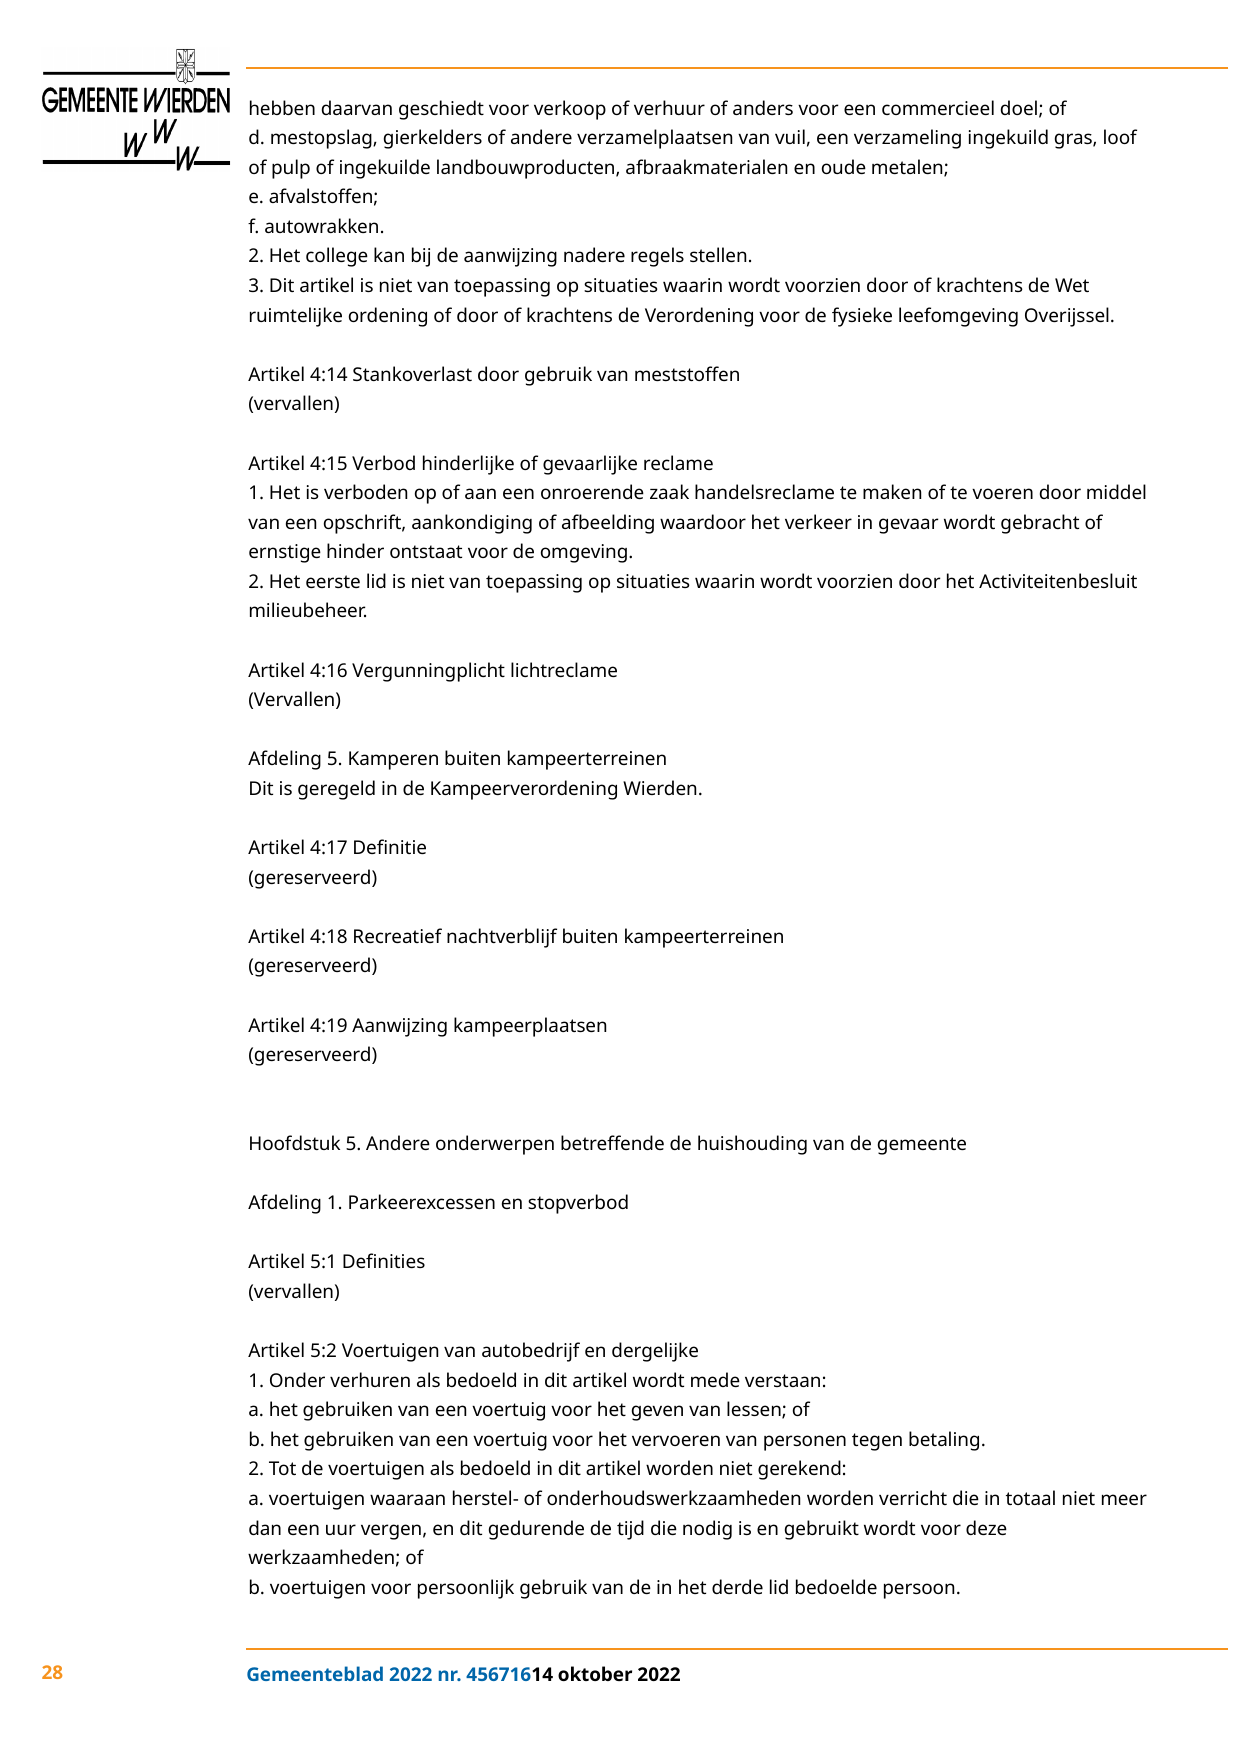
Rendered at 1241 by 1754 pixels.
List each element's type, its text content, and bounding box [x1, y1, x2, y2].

text b. het gebruiken van een voertuig voor het vervoeren van personen tegen betaling. [248, 1426, 1152, 1452]
text Artikel 5:2 Voertuigen van autobedrijf en dergelijke [248, 1337, 1152, 1363]
text Artikel 4:16 Vergunningplicht lichtreclame [248, 657, 1152, 683]
text (gereserveerd) [248, 953, 1152, 978]
text 1. Het is verboden op of aan een onroerende zaak handelsreclame te maken of te voeren door middel van een opschrift, aankondiging of afbeelding waardoor het verkeer in gevaar wordt gebracht of ernstige hinder ontstaat voor de omgeving. [248, 479, 1152, 564]
text Artikel 4:17 Definitie [248, 834, 1152, 860]
text Afdeling 5. Kamperen buiten kampeerterreinen [248, 746, 1152, 771]
text d. mestopslag, gierkelders of andere verzamelplaatsen van vuil, een verzameling ingekuild gras, loof of pulp of ingekuilde landbouwproducten, afbraakmaterialen en oude metalen; [248, 124, 1152, 180]
text a. voertuigen waaraan herstel- of onderhoudswerkzaamheden worden verricht die in totaal niet meer dan een uur vergen, en dit gedurende de tijd die nodig is en gebruikt wordt voor deze werkzaamheden; of [248, 1485, 1152, 1570]
text Afdeling 1. Parkeerexcessen en stopverbod [248, 1189, 1152, 1215]
text 1. Onder verhuren als bedoeld in dit artikel wordt mede verstaan: [248, 1367, 1152, 1393]
text Artikel 4:14 Stankoverlast door gebruik van meststoffen [248, 361, 1152, 387]
text (Vervallen) [248, 686, 1152, 712]
text 2. Tot de voertuigen als bedoeld in dit artikel worden niet gerekend: [248, 1456, 1152, 1481]
text 3. Dit artikel is niet van toepassing op situaties waarin wordt voorzien door of krachtens de Wet ruimtelijke ordening of door of krachtens de Verordening voor de fysieke leefomgeving Overijssel. [248, 272, 1152, 328]
text Hoofdstuk 5. Andere onderwerpen betreffende de huishouding van de gemeente [248, 1130, 1152, 1156]
text 2. Het eerste lid is niet van toepassing op situaties waarin wordt voorzien door het Activiteitenbesluit milieubeheer. [248, 568, 1152, 623]
text (gereserveerd) [248, 864, 1152, 890]
text Dit is geregeld in de Kampeerverordening Wierden. [248, 775, 1152, 801]
text Artikel 4:18 Recreatief nachtverblijf buiten kampeerterreinen [248, 923, 1152, 949]
text Artikel 4:19 Aanwijzing kampeerplaatsen [248, 1012, 1152, 1038]
text (vervallen) [248, 1278, 1152, 1304]
text a. het gebruiken van een voertuig voor het geven van lessen; of [248, 1396, 1152, 1422]
text 2. Het college kan bij de aanwijzing nadere regels stellen. [248, 243, 1152, 268]
text b. voertuigen voor persoonlijk gebruik van de in het derde lid bedoelde persoon. [248, 1574, 1152, 1600]
text (gereserveerd) [248, 1041, 1152, 1067]
text f. autowrakken. [248, 213, 1152, 239]
text Artikel 4:15 Verbod hinderlijke of gevaarlijke reclame [248, 450, 1152, 476]
picture [41, 47, 231, 172]
text e. afvalstoffen; [248, 183, 1152, 209]
text (vervallen) [248, 391, 1152, 416]
text Artikel 5:1 Definities [248, 1248, 1152, 1274]
text hebben daarvan geschiedt voor verkoop of verhuur of anders voor een commercieel doel; of [248, 95, 1152, 121]
